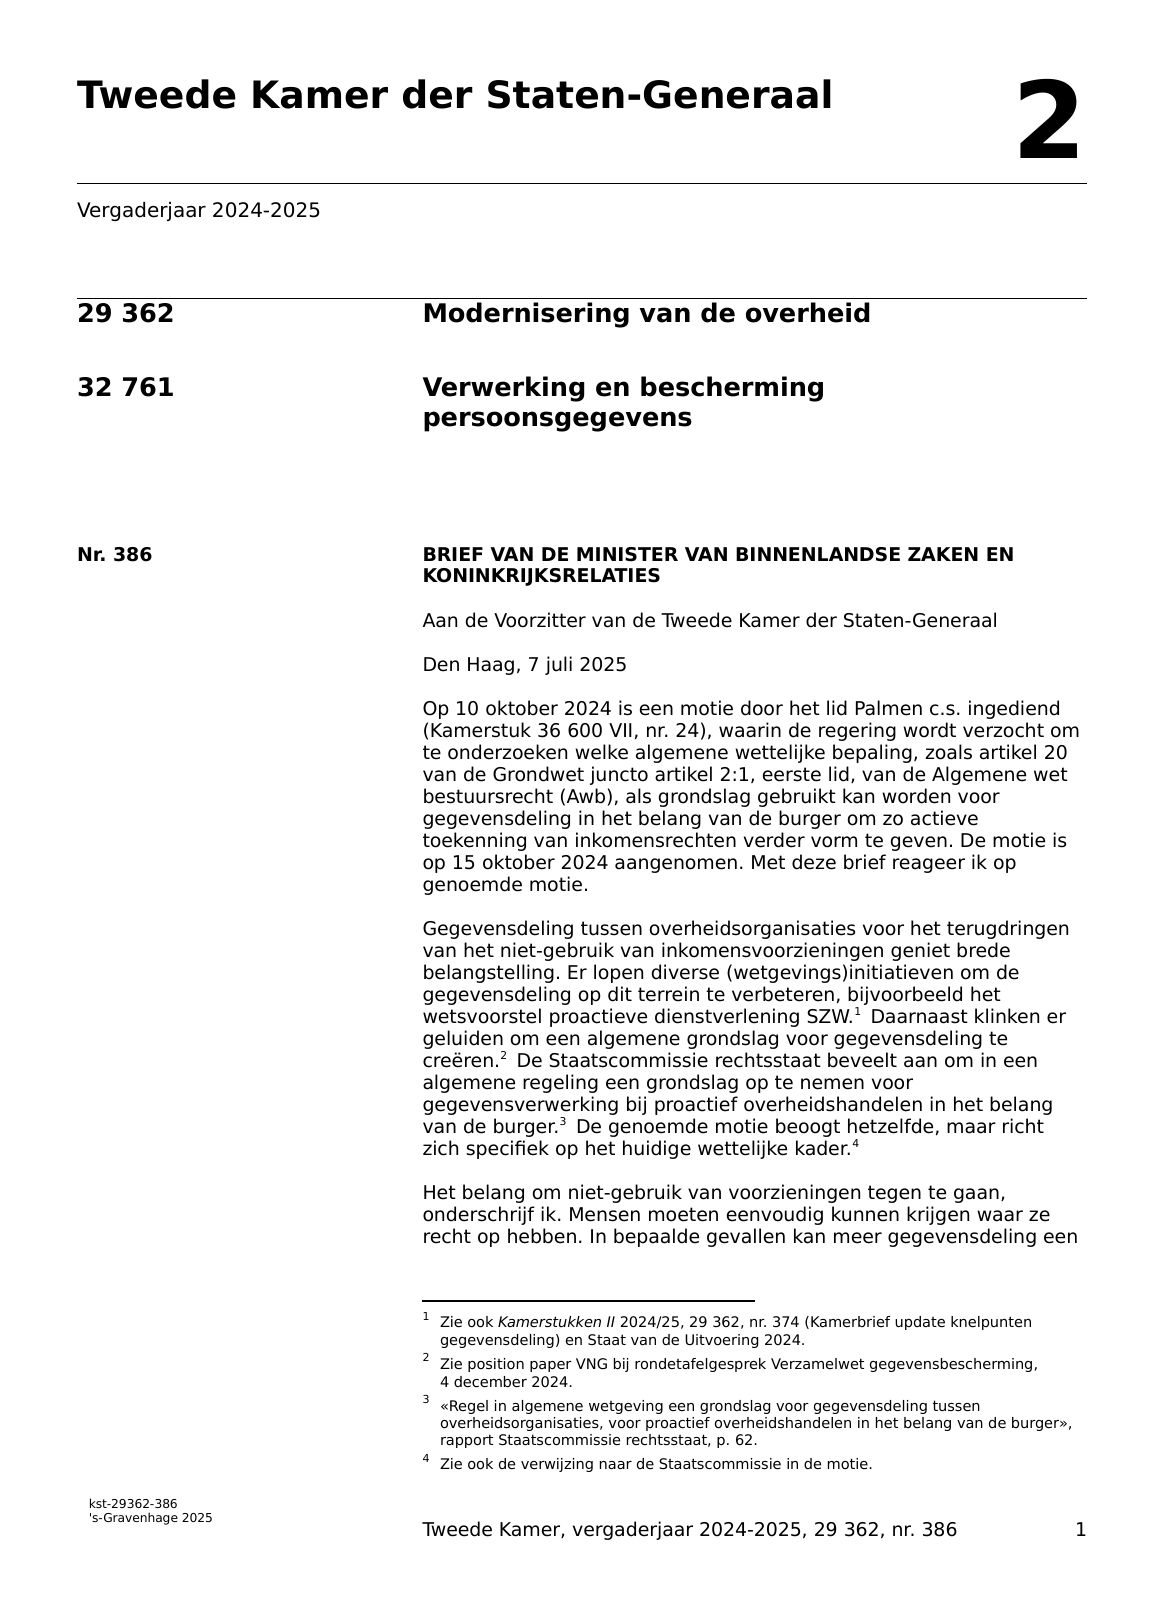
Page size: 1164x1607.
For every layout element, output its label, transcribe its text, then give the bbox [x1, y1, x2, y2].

table_header 2 [886, 59, 1087, 183]
subtitle 32 761 Verwerking en bescherming persoonsgegevens [77, 373, 1087, 432]
table_header Tweede Kamer der Staten-Generaal [77, 59, 886, 183]
text Op 10 oktober 2024 is een motie door het lid Palmen c.s. ingediend (Kamerstuk 36 600 VII, nr. 24), waarin de regering wordt verzocht om te onderzoeken welke algemene wettelijke bepaling, zoals artikel 20 van de Grondwet juncto artikel 2:1, eerste lid, van de Algemene wet bestuursrecht (Awb), als grondslag gebruikt kan worden voor gegevensdeling in het belang van de burger om zo actieve toekenning van inkomensrechten verder vorm te geven. De motie is op 15 oktober 2024 aangenomen. Met deze brief reageer ik op genoemde motie. [422, 698, 1087, 896]
text Aan de Voorzitter van de Tweede Kamer der Staten-Generaal [422, 609, 1087, 632]
subtitle Nr. 386 BRIEF VAN DE MINISTER VAN BINNENLANDSE ZAKEN EN KONINKRIJKSRELATIES [77, 543, 1087, 587]
text Den Haag, 7 juli 2025 [422, 654, 1087, 676]
text kst-29362-386 [88, 1497, 323, 1511]
text Zie ook Kamerstukken II 2024/25, 29 362, nr. 374 (Kamerbrief update knelpunten gegevensdeling) en Staat van de Uitvoering 2024. [422, 1310, 1087, 1349]
text «Regel in algemene wetgeving een grondslag voor gegevensdeling tussen overheidsorganisaties, voor proactief overheidshandelen in het belang van de burger», rapport Staatscommissie rechtsstaat, p. 62. [422, 1393, 1087, 1449]
table_cell Vergaderjaar 2024-2025 [77, 184, 1087, 298]
text Zie ook de verwijzing naar de Staatscommissie in de motie. [422, 1452, 1087, 1474]
text 's-Gravenhage 2025 [88, 1511, 323, 1525]
text Het belang om niet-gebruik van voorzieningen tegen te gaan, onderschrijf ik. Mensen moeten eenvoudig kunnen krijgen waar ze recht op hebben. In bepaalde gevallen kan meer gegevensdeling een [422, 1182, 1087, 1248]
text Gegevensdeling tussen overheidsorganisaties voor het terugdringen van het niet-gebruik van inkomensvoorzieningen geniet brede belangstelling. Er lopen diverse (wetgevings)initiatieven om de gegevensdeling op dit terrein te verbeteren, bijvoorbeeld het wetsvoorstel proactieve dienstverlening SZW. Daarnaast klinken er geluiden om een algemene grondslag voor gegevensdeling te creëren. De Staatscommissie rechtsstaat beveelt aan om in een algemene regeling een grondslag op te nemen voor gegevensverwerking bij proactief overheidshandelen in het belang van de burger. De genoemde motie beoogt hetzelfde, maar richt zich specifiek op het huidige wettelijke kader. [422, 918, 1087, 1160]
subtitle 29 362 Modernisering van de overheid [77, 299, 1087, 329]
text Zie position paper VNG bij rondetafelgesprek Verzamelwet gegevensbescherming, 4 december 2024. [422, 1352, 1087, 1391]
